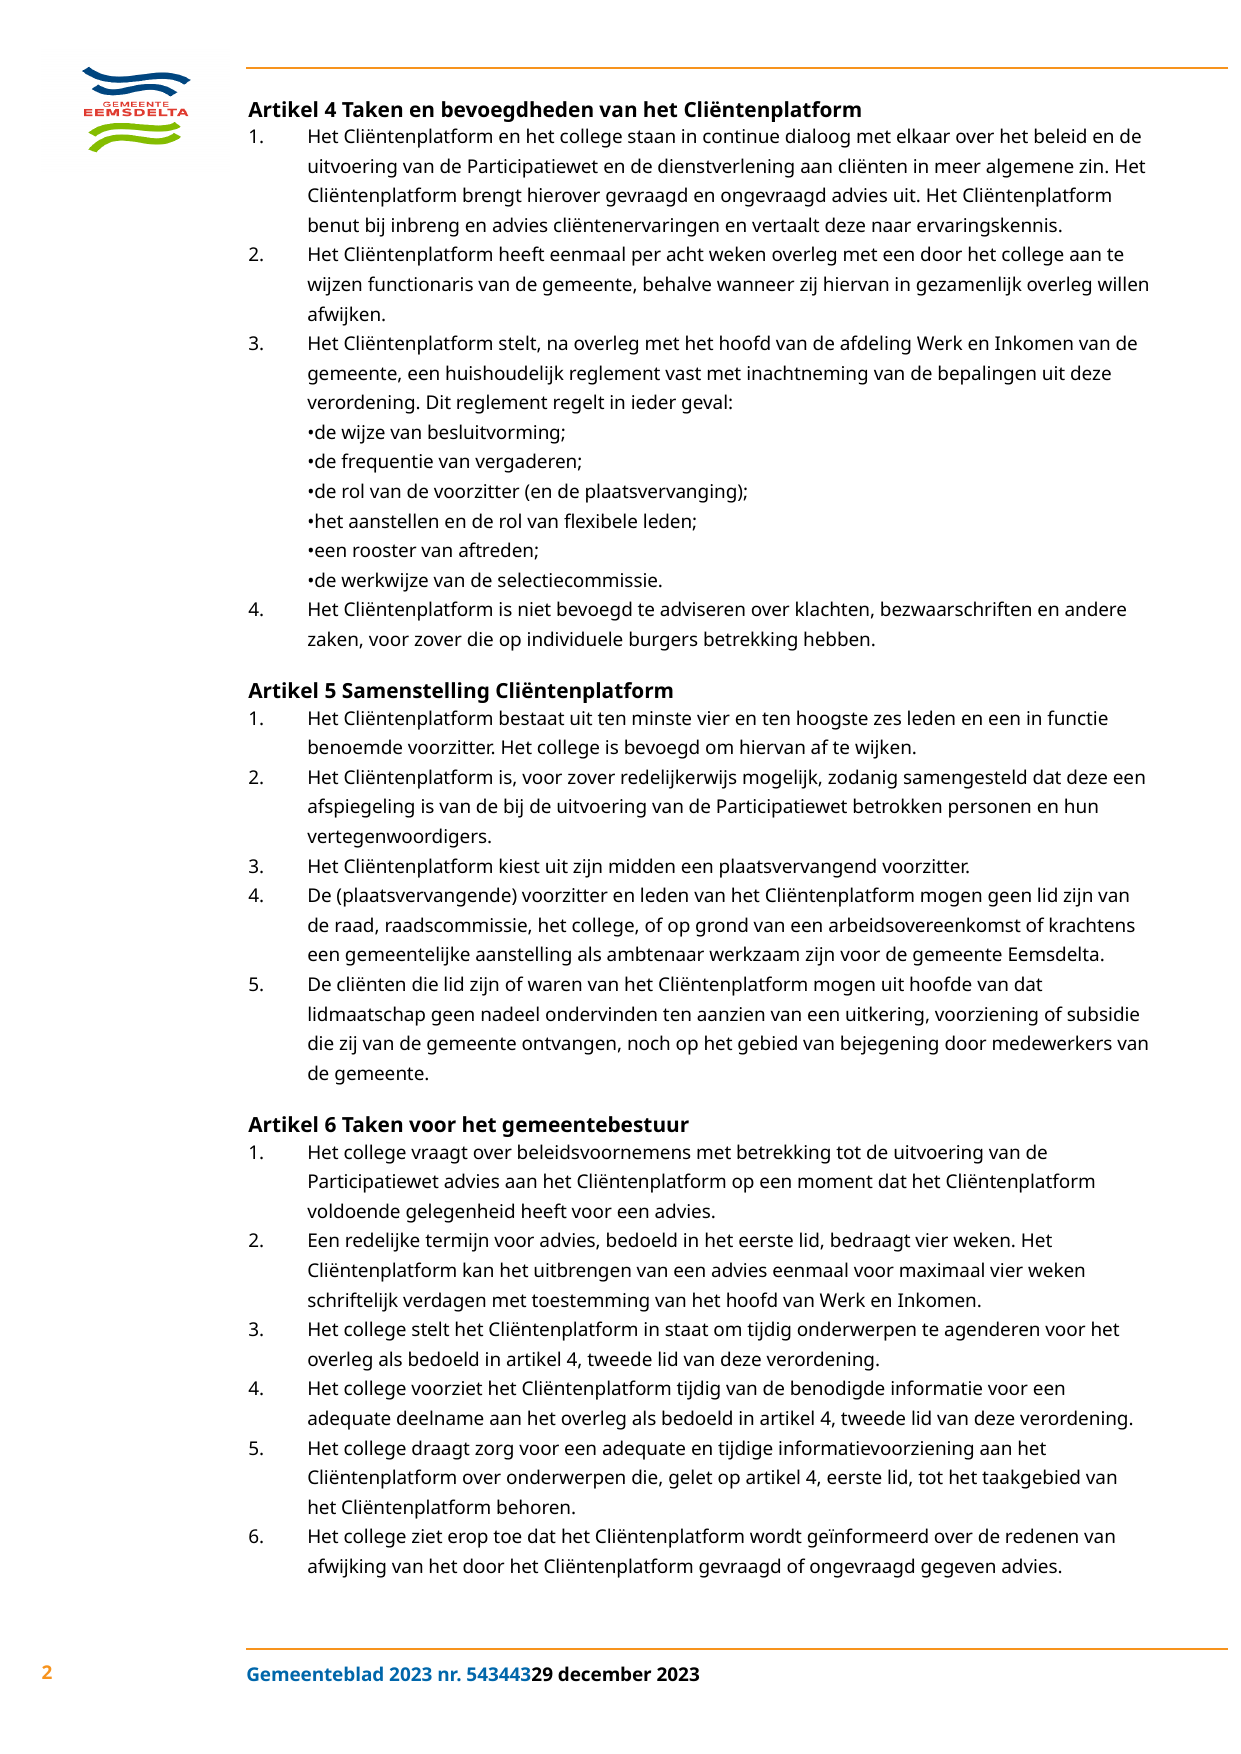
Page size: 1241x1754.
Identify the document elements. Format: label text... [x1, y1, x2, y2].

text Artikel 6 Taken voor het gemeentebestuur [248, 1110, 1152, 1139]
list •de rol van de voorzitter (en de plaatsvervanging); [248, 478, 1152, 504]
list •de werkwijze van de selectiecommissie. [248, 567, 1152, 593]
text Artikel 4 Taken en bevoegdheden van het Cliëntenplatform [248, 95, 1152, 123]
list Het Cliëntenplatform bestaat uit ten minste vier en ten hoogste zes leden en een in functie benoemde voorzitter. Het college is bevoegd om hiervan af te wijken. [248, 705, 1152, 760]
list •het aanstellen en de rol van flexibele leden; [248, 508, 1152, 533]
list Het Cliëntenplatform heeft eenmaal per acht weken overleg met een door het college aan te wijzen functionaris van de gemeente, behalve wanneer zij hiervan in gezamenlijk overleg willen afwijken. [248, 242, 1152, 326]
list Het college vraagt over beleidsvoornemens met betrekking tot de uitvoering van de Participatiewet advies aan het Cliëntenplatform op een moment dat het Cliëntenplatform voldoende gelegenheid heeft voor een advies. [248, 1139, 1152, 1224]
list Het Cliëntenplatform is niet bevoegd te adviseren over klachten, bezwaarschriften en andere zaken, voor zover die op individuele burgers betrekking hebben. [248, 597, 1152, 652]
list Het college draagt zorg voor een adequate en tijdige informatievoorziening aan het Cliëntenplatform over onderwerpen die, gelet op artikel 4, eerste lid, tot het taakgebied van het Cliëntenplatform behoren. [248, 1435, 1152, 1519]
list De (plaatsvervangende) voorzitter en leden van het Cliëntenplatform mogen geen lid zijn van de raad, raadscommissie, het college, of op grond van een arbeidsovereenkomst of krachtens een gemeentelijke aanstelling als ambtenaar werkzaam zijn voor de gemeente Eemsdelta. [248, 882, 1152, 967]
list Het college voorziet het Cliëntenplatform tijdig van de benodigde informatie voor een adequate deelname aan het overleg als bedoeld in artikel 4, tweede lid van deze verordening. [248, 1376, 1152, 1431]
text Artikel 5 Samenstelling Cliëntenplatform [248, 677, 1152, 705]
list •een rooster van aftreden; [248, 537, 1152, 563]
list De cliënten die lid zijn of waren van het Cliëntenplatform mogen uit hoofde van dat lidmaatschap geen nadeel ondervinden ten aanzien van een uitkering, voorziening of subsidie die zij van de gemeente ontvangen, noch op het gebied van bejegening door medewerkers van de gemeente. [248, 971, 1152, 1086]
list •de frequentie van vergaderen; [248, 449, 1152, 474]
list Het Cliëntenplatform stelt, na overleg met het hoofd van de afdeling Werk en Inkomen van de gemeente, een huishoudelijk reglement vast met inachtneming van de bepalingen uit deze verordening. Dit reglement regelt in ieder geval: [248, 330, 1152, 415]
picture [41, 47, 231, 172]
list Het Cliëntenplatform kiest uit zijn midden een plaatsvervangend voorzitter. [248, 853, 1152, 879]
list Het Cliëntenplatform is, voor zover redelijkerwijs mogelijk, zodanig samengesteld dat deze een afspiegeling is van de bij de uitvoering van de Participatiewet betrokken personen en hun vertegenwoordigers. [248, 764, 1152, 849]
list Een redelijke termijn voor advies, bedoeld in het eerste lid, bedraagt vier weken. Het Cliëntenplatform kan het uitbrengen van een advies eenmaal voor maximaal vier weken schriftelijk verdagen met toestemming van het hoofd van Werk en Inkomen. [248, 1228, 1152, 1312]
list •de wijze van besluitvorming; [248, 419, 1152, 445]
list Het Cliëntenplatform en het college staan in continue dialoog met elkaar over het beleid en de uitvoering van de Participatiewet en de dienstverlening aan cliënten in meer algemene zin. Het Cliëntenplatform brengt hierover gevraagd en ongevraagd advies uit. Het Cliëntenplatform benut bij inbreng en advies cliëntenervaringen en vertaalt deze naar ervaringskennis. [248, 123, 1152, 238]
list Het college ziet erop toe dat het Cliëntenplatform wordt geïnformeerd over de redenen van afwijking van het door het Cliëntenplatform gevraagd of ongevraagd gegeven advies. [248, 1523, 1152, 1579]
list Het college stelt het Cliëntenplatform in staat om tijdig onderwerpen te agenderen voor het overleg als bedoeld in artikel 4, tweede lid van deze verordening. [248, 1316, 1152, 1372]
